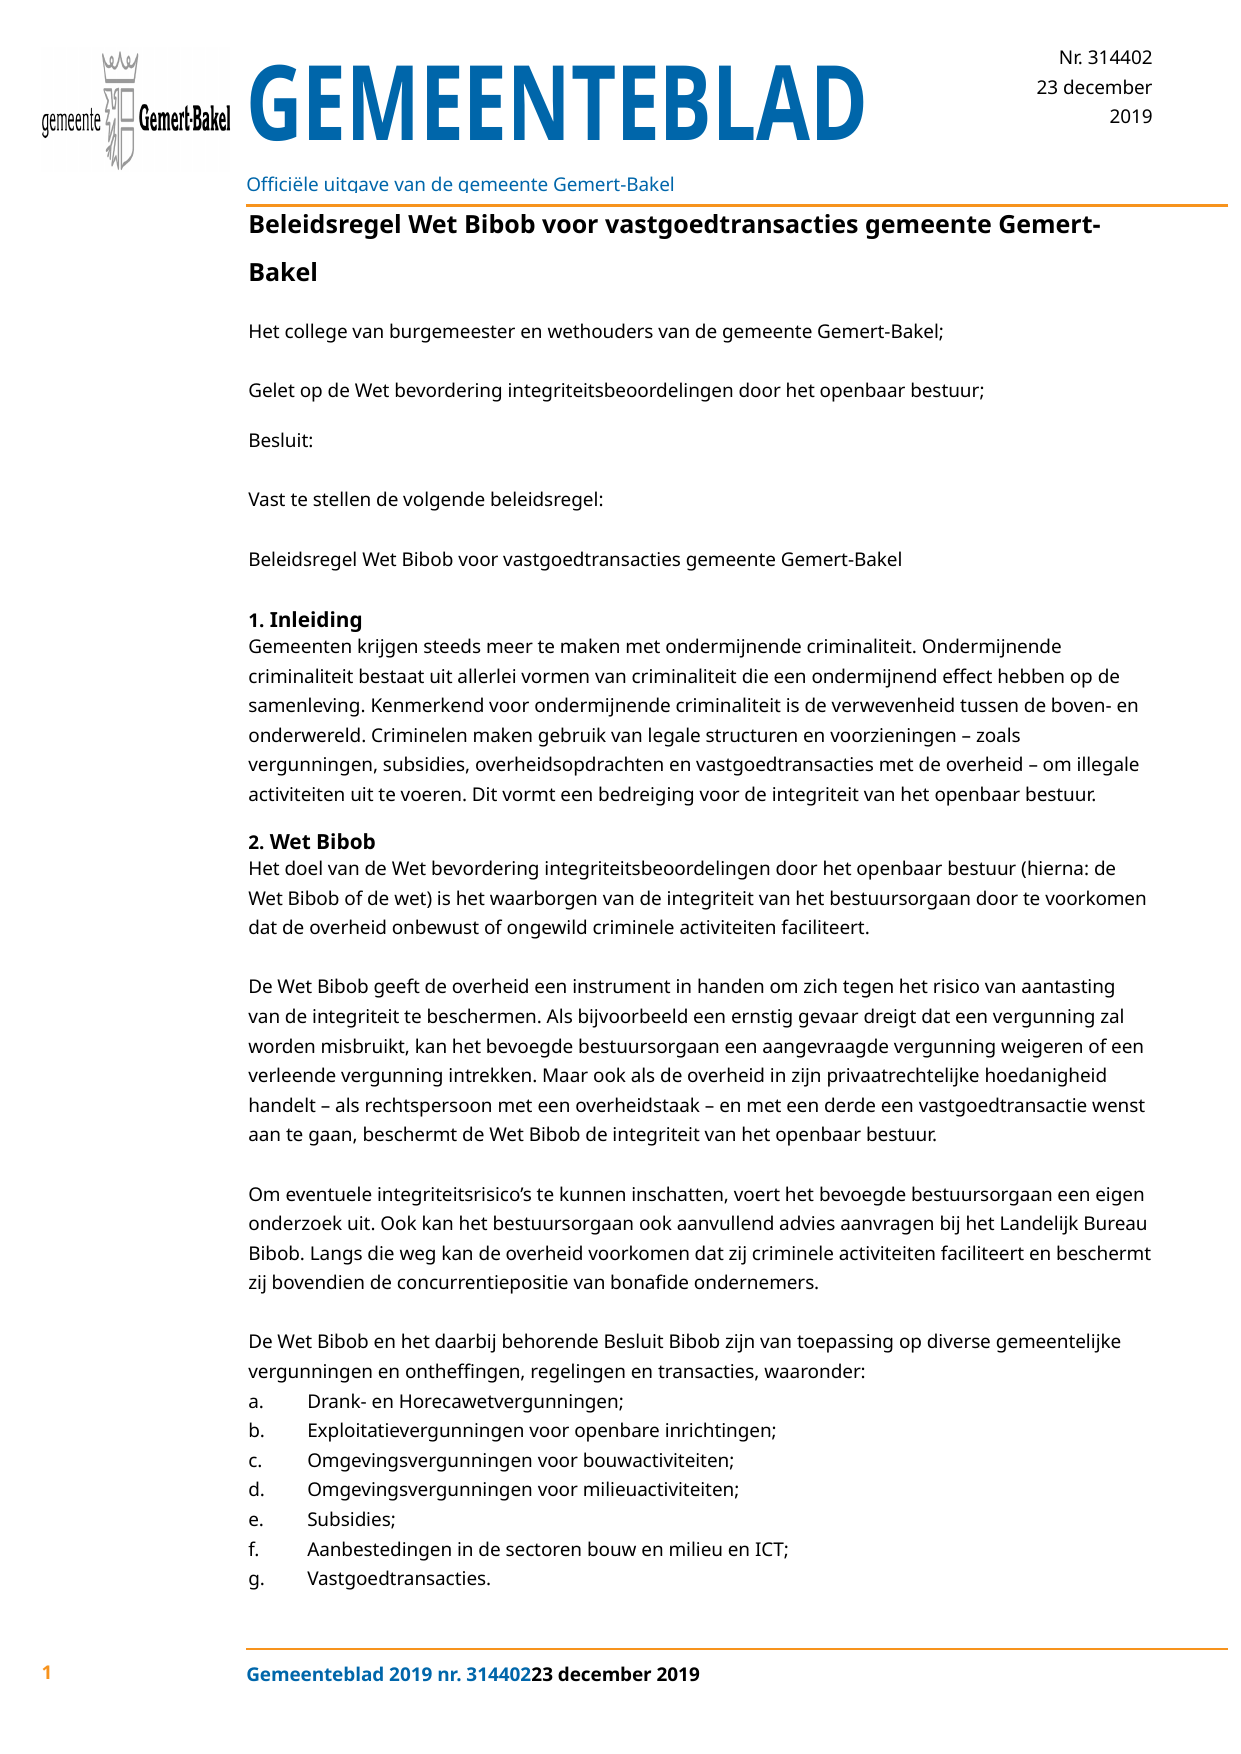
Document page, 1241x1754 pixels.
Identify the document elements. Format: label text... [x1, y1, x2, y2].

text De Wet Bibob en het daarbij behorende Besluit Bibob zijn van toepassing op diverse gemeentelijke vergunningen en ontheffingen, regelingen en transacties, waaronder: [248, 1329, 1152, 1384]
text Vast te stellen de volgende beleidsregel: [248, 487, 1152, 512]
text 1. Inleiding [248, 605, 1152, 633]
text Beleidsregel Wet Bibob voor vastgoedtransacties gemeente Gemert-Bakel [248, 207, 1152, 288]
text Beleidsregel Wet Bibob voor vastgoedtransacties gemeente Gemert-Bakel [248, 546, 1152, 571]
list Omgevingsvergunningen voor bouwactiviteiten; [248, 1447, 1152, 1473]
text Gemeenten krijgen steeds meer te maken met ondermijnende criminaliteit. Ondermijnende criminaliteit bestaat uit allerlei vormen van criminaliteit die een ondermijnend effect hebben op de samenleving. Kenmerkend voor ondermijnende criminaliteit is de verwevenheid tussen de boven- en onderwereld. Criminelen maken gebruik van legale structuren en voorzieningen – zoals vergunningen, subsidies, overheidsopdrachten en vastgoedtransacties met de overheid – om illegale activiteiten uit te voeren. Dit vormt een bedreiging voor de integriteit van het openbaar bestuur. [248, 633, 1152, 807]
list Drank- en Horecawetvergunningen; [248, 1388, 1152, 1413]
list Omgevingsvergunningen voor milieuactiviteiten; [248, 1477, 1152, 1502]
picture [41, 47, 231, 172]
text De Wet Bibob geeft de overheid een instrument in handen om zich tegen het risico van aantasting van de integriteit te beschermen. Als bijvoorbeeld een ernstig gevaar dreigt dat een vergunning zal worden misbruikt, kan het bevoegde bestuursorgaan een aangevraagde vergunning weigeren of een verleende vergunning intrekken. Maar ook als de overheid in zijn privaatrechtelijke hoedanigheid handelt – als rechtspersoon met een overheidstaak – en met een derde een vastgoedtransactie wenst aan te gaan, beschermt de Wet Bibob de integriteit van het openbaar bestuur. [248, 974, 1152, 1147]
text Om eventuele integriteitsrisico’s te kunnen inschatten, voert het bevoegde bestuursorgaan een eigen onderzoek uit. Ook kan het bestuursorgaan ook aanvullend advies aanvragen bij het Landelijk Bureau Bibob. Langs die weg kan de overheid voorkomen dat zij criminele activiteiten faciliteert en beschermt zij bovendien de concurrentiepositie van bonafide ondernemers. [248, 1181, 1152, 1295]
list Vastgoedtransacties. [248, 1565, 1152, 1591]
text Gelet op de Wet bevordering integriteitsbeoordelingen door het openbaar bestuur; [248, 377, 1152, 403]
text 2. Wet Bibob [248, 827, 1152, 855]
list Aanbestedingen in de sectoren bouw en milieu en ICT; [248, 1536, 1152, 1561]
list Subsidies; [248, 1506, 1152, 1532]
list Exploitatievergunningen voor openbare inrichtingen; [248, 1417, 1152, 1443]
text Het college van burgemeester en wethouders van de gemeente Gemert-Bakel; [248, 318, 1152, 344]
text Het doel van de Wet bevordering integriteitsbeoordelingen door het openbaar bestuur (hierna: de Wet Bibob of de wet) is het waarborgen van de integriteit van het bestuursorgaan door te voorkomen dat de overheid onbewust of ongewild criminele activiteiten faciliteert. [248, 855, 1152, 940]
text Besluit: [248, 427, 1152, 453]
